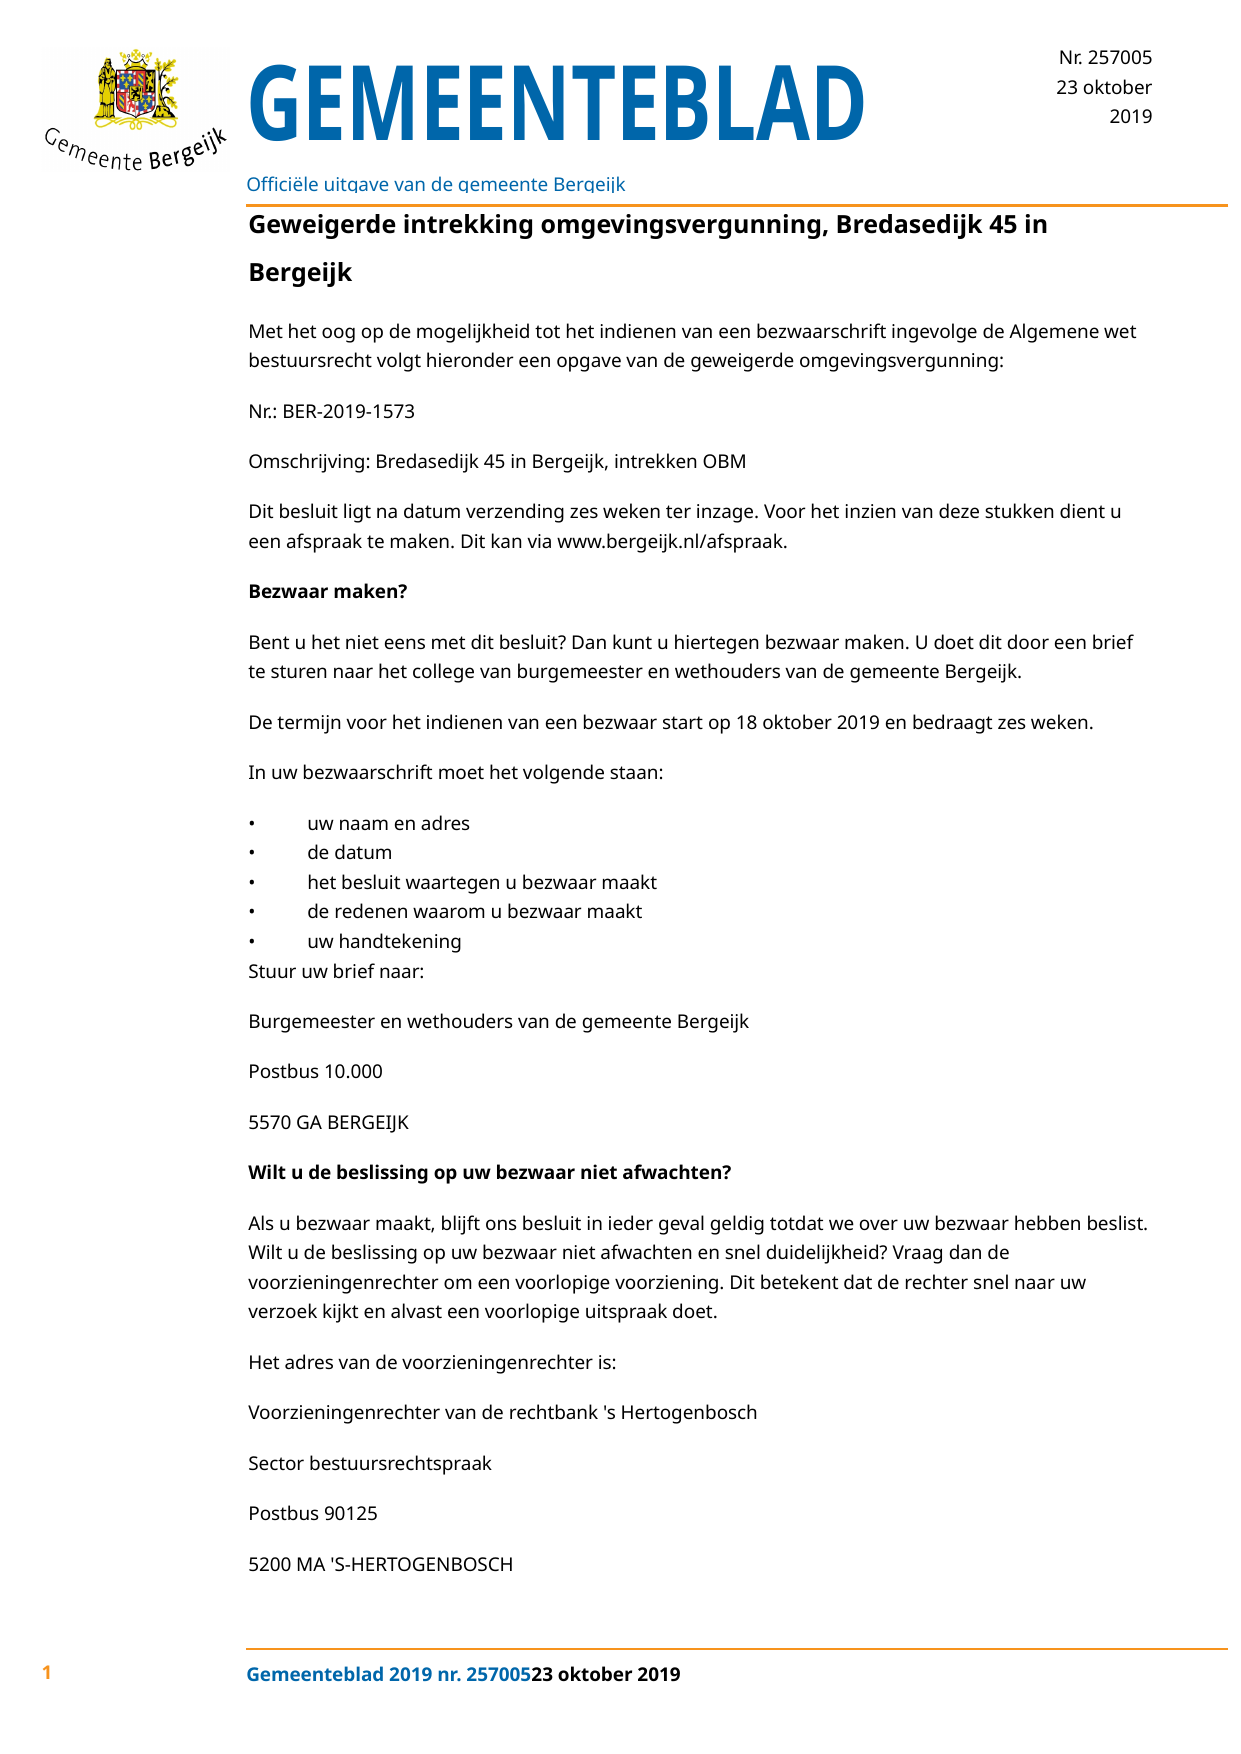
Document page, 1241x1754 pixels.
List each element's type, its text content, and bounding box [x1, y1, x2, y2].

text Postbus 90125 [248, 1500, 1152, 1526]
text 5570 GA BERGEIJK [248, 1109, 1152, 1135]
list de datum [248, 839, 1152, 865]
text Voorzieningenrechter van de rechtbank 's Hertogenbosch [248, 1399, 1152, 1425]
list het besluit waartegen u bezwaar maakt [248, 869, 1152, 895]
text Stuur uw brief naar: [248, 958, 1152, 984]
picture [41, 47, 231, 172]
text Postbus 10.000 [248, 1059, 1152, 1084]
text In uw bezwaarschrift moet het volgende staan: [248, 759, 1152, 785]
text Sector bestuursrechtspraak [248, 1450, 1152, 1476]
text Het adres van de voorzieningenrechter is: [248, 1349, 1152, 1375]
list de redenen waarom u bezwaar maakt [248, 899, 1152, 924]
text Wilt u de beslissing op uw bezwaar niet afwachten? [248, 1159, 1152, 1185]
text Nr.: BER-2019-1573 [248, 398, 1152, 424]
list uw handtekening [248, 928, 1152, 954]
text 5200 MA 'S-HERTOGENBOSCH [248, 1551, 1152, 1577]
text Dit besluit ligt na datum verzending zes weken ter inzage. Voor het inzien van deze stukken dient u een afspraak te maken. Dit kan via www.bergeijk.nl/afspraak. [248, 499, 1152, 554]
text Omschrijving: Bredasedijk 45 in Bergeijk, intrekken OBM [248, 448, 1152, 474]
text Met het oog op de mogelijkheid tot het indienen van een bezwaarschrift ingevolge de Algemene wet bestuursrecht volgt hieronder een opgave van de geweigerde omgevingsvergunning: [248, 318, 1152, 373]
text Geweigerde intrekking omgevingsvergunning, Bredasedijk 45 in Bergeijk [248, 207, 1152, 288]
text Bent u het niet eens met dit besluit? Dan kunt u hiertegen bezwaar maken. U doet dit door een brief te sturen naar het college van burgemeester en wethouders van de gemeente Bergeijk. [248, 629, 1152, 684]
text Bezwaar maken? [248, 579, 1152, 604]
list uw naam en adres [248, 810, 1152, 836]
text Als u bezwaar maakt, blijft ons besluit in ieder geval geldig totdat we over uw bezwaar hebben beslist. Wilt u de beslissing op uw bezwaar niet afwachten en snel duidelijkheid? Vraag dan de voorzieningenrechter om een voorlopige voorziening. Dit betekent dat de rechter snel naar uw verzoek kijkt en alvast een voorlopige uitspraak doet. [248, 1210, 1152, 1324]
text Burgemeester en wethouders van de gemeente Bergeijk [248, 1008, 1152, 1034]
text De termijn voor het indienen van een bezwaar start op 18 oktober 2019 en bedraagt zes weken. [248, 709, 1152, 735]
